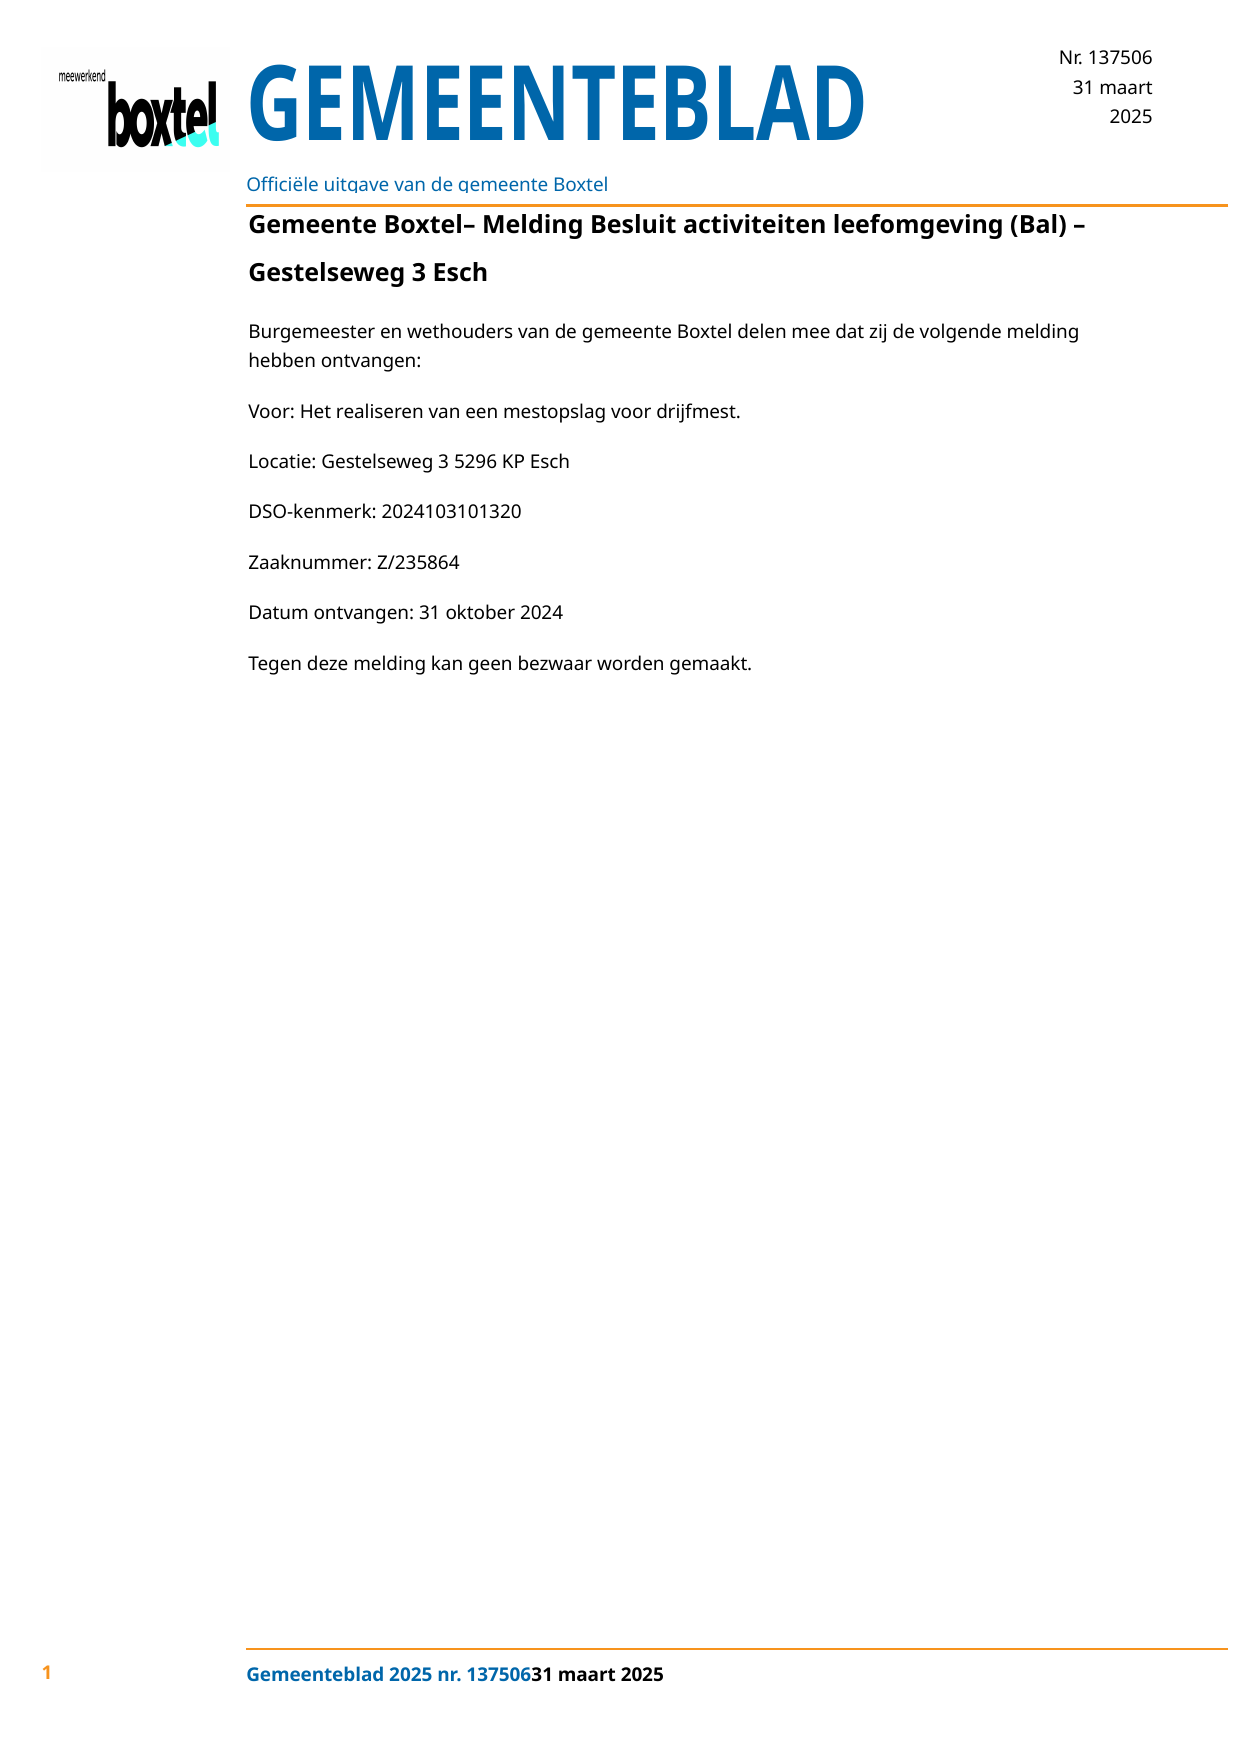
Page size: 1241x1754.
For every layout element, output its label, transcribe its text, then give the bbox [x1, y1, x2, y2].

text Locatie: Gestelseweg 3 5296 KP Esch [248, 448, 1152, 474]
picture [41, 47, 231, 172]
text Datum ontvangen: 31 oktober 2024 [248, 599, 1152, 625]
text Voor: Het realiseren van een mestopslag voor drijfmest. [248, 398, 1152, 424]
text Zaaknummer: Z/235864 [248, 549, 1152, 575]
text Tegen deze melding kan geen bezwaar worden gemaakt. [248, 650, 1152, 676]
text Burgemeester en wethouders van de gemeente Boxtel delen mee dat zij de volgende melding hebben ontvangen: [248, 318, 1152, 373]
text Gemeente Boxtel– Melding Besluit activiteiten leefomgeving (Bal) – Gestelseweg 3 Esch [248, 207, 1152, 288]
text DSO-kenmerk: 2024103101320 [248, 499, 1152, 524]
